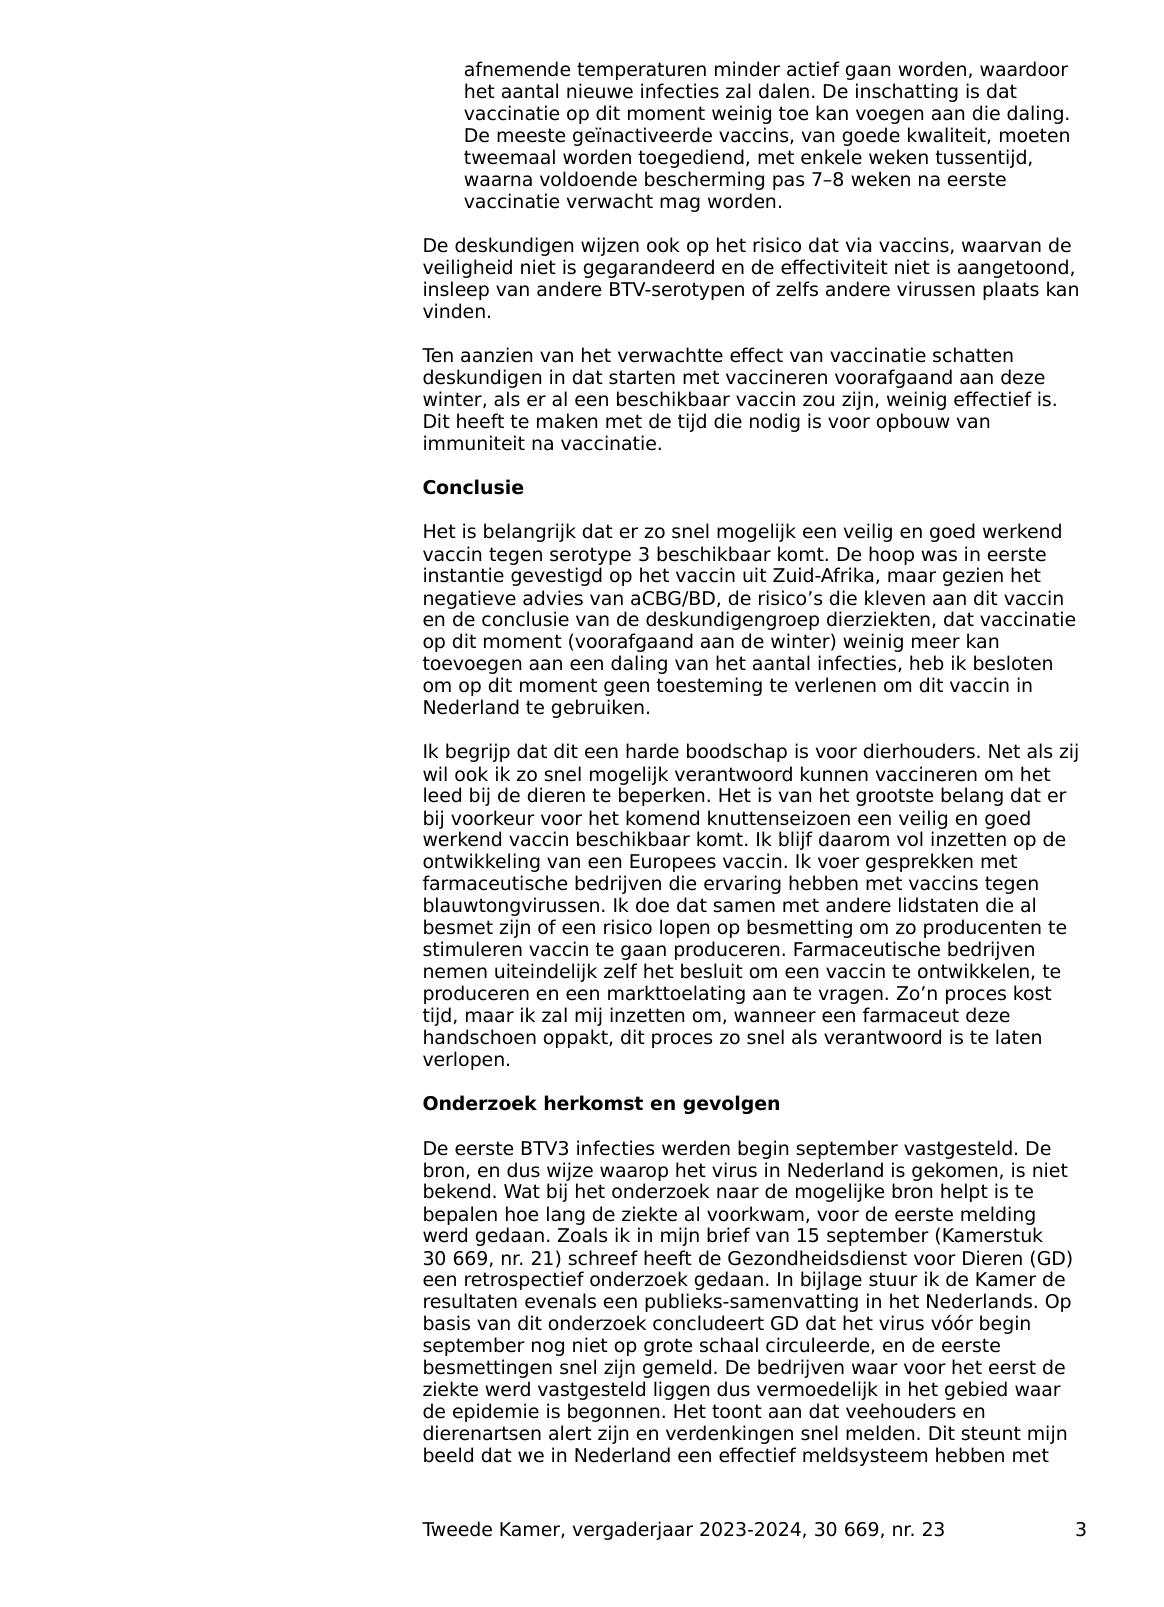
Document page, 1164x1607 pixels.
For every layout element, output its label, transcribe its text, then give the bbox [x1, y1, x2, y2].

text Het is belangrijk dat er zo snel mogelijk een veilig en goed werkend vaccin tegen serotype 3 beschikbaar komt. De hoop was in eerste instantie gevestigd op het vaccin uit Zuid-Afrika, maar gezien het negatieve advies van aCBG/BD, de risico’s die kleven aan dit vaccin en de conclusie van de deskundigengroep dierziekten, dat vaccinatie op dit moment (voorafgaand aan de winter) weinig meer kan toevoegen aan een daling van het aantal infecties, heb ik besloten om op dit moment geen toesteming te verlenen om dit vaccin in Nederland te gebruiken. [422, 521, 1087, 719]
text De deskundigen wijzen ook op het risico dat via vaccins, waarvan de veiligheid niet is gegarandeerd en de effectiviteit niet is aangetoond, insleep van andere BTV-serotypen of zelfs andere virussen plaats kan vinden. [422, 235, 1087, 323]
text Ten aanzien van het verwachtte effect van vaccinatie schatten deskundigen in dat starten met vaccineren voorafgaand aan deze winter, als er al een beschikbaar vaccin zou zijn, weinig effectief is. Dit heeft te maken met de tijd die nodig is voor opbouw van immuniteit na vaccinatie. [422, 345, 1087, 455]
text Ik begrijp dat dit een harde boodschap is voor dierhouders. Net als zij wil ook ik zo snel mogelijk verantwoord kunnen vaccineren om het leed bij de dieren te beperken. Het is van het grootste belang dat er bij voorkeur voor het komend knuttenseizoen een veilig en goed werkend vaccin beschikbaar komt. Ik blijf daarom vol inzetten op de ontwikkeling van een Europees vaccin. Ik voer gesprekken met farmaceutische bedrijven die ervaring hebben met vaccins tegen blauwtongvirussen. Ik doe dat samen met andere lidstaten die al besmet zijn of een risico lopen op besmetting om zo producenten te stimuleren vaccin te gaan produceren. Farmaceutische bedrijven nemen uiteindelijk zelf het besluit om een vaccin te ontwikkelen, te produceren en een markttoelating aan te vragen. Zo’n proces kost tijd, maar ik zal mij inzetten om, wanneer een farmaceut deze handschoen oppakt, dit proces zo snel als verantwoord is te laten verlopen. [422, 741, 1087, 1071]
subtitle Conclusie [422, 477, 1087, 499]
text De eerste BTV3 infecties werden begin september vastgesteld. De bron, en dus wijze waarop het virus in Nederland is gekomen, is niet bekend. Wat bij het onderzoek naar de mogelijke bron helpt is te bepalen hoe lang de ziekte al voorkwam, voor de eerste melding werd gedaan. Zoals ik in mijn brief van 15 september (Kamerstuk 30 669, nr. 21) schreef heeft de Gezondheidsdienst voor Dieren (GD) een retrospectief onderzoek gedaan. In bijlage stuur ik de Kamer de resultaten evenals een publieks-samenvatting in het Nederlands. Op basis van dit onderzoek concludeert GD dat het virus vóór begin september nog niet op grote schaal circuleerde, en de eerste besmettingen snel zijn gemeld. De bedrijven waar voor het eerst de ziekte werd vastgesteld liggen dus vermoedelijk in het gebied waar de epidemie is begonnen. Het toont aan dat veehouders en dierenartsen alert zijn en verdenkingen snel melden. Dit steunt mijn beeld dat we in Nederland een effectief meldsysteem hebben met [422, 1137, 1087, 1467]
text afnemende temperaturen minder actief gaan worden, waardoor het aantal nieuwe infecties zal dalen. De inschatting is dat vaccinatie op dit moment weinig toe kan voegen aan die daling. De meeste geïnactiveerde vaccins, van goede kwaliteit, moeten tweemaal worden toegediend, met enkele weken tussentijd, waarna voldoende bescherming pas 7–8 weken na eerste vaccinatie verwacht mag worden. [422, 59, 1087, 213]
subtitle Onderzoek herkomst en gevolgen [422, 1093, 1087, 1115]
